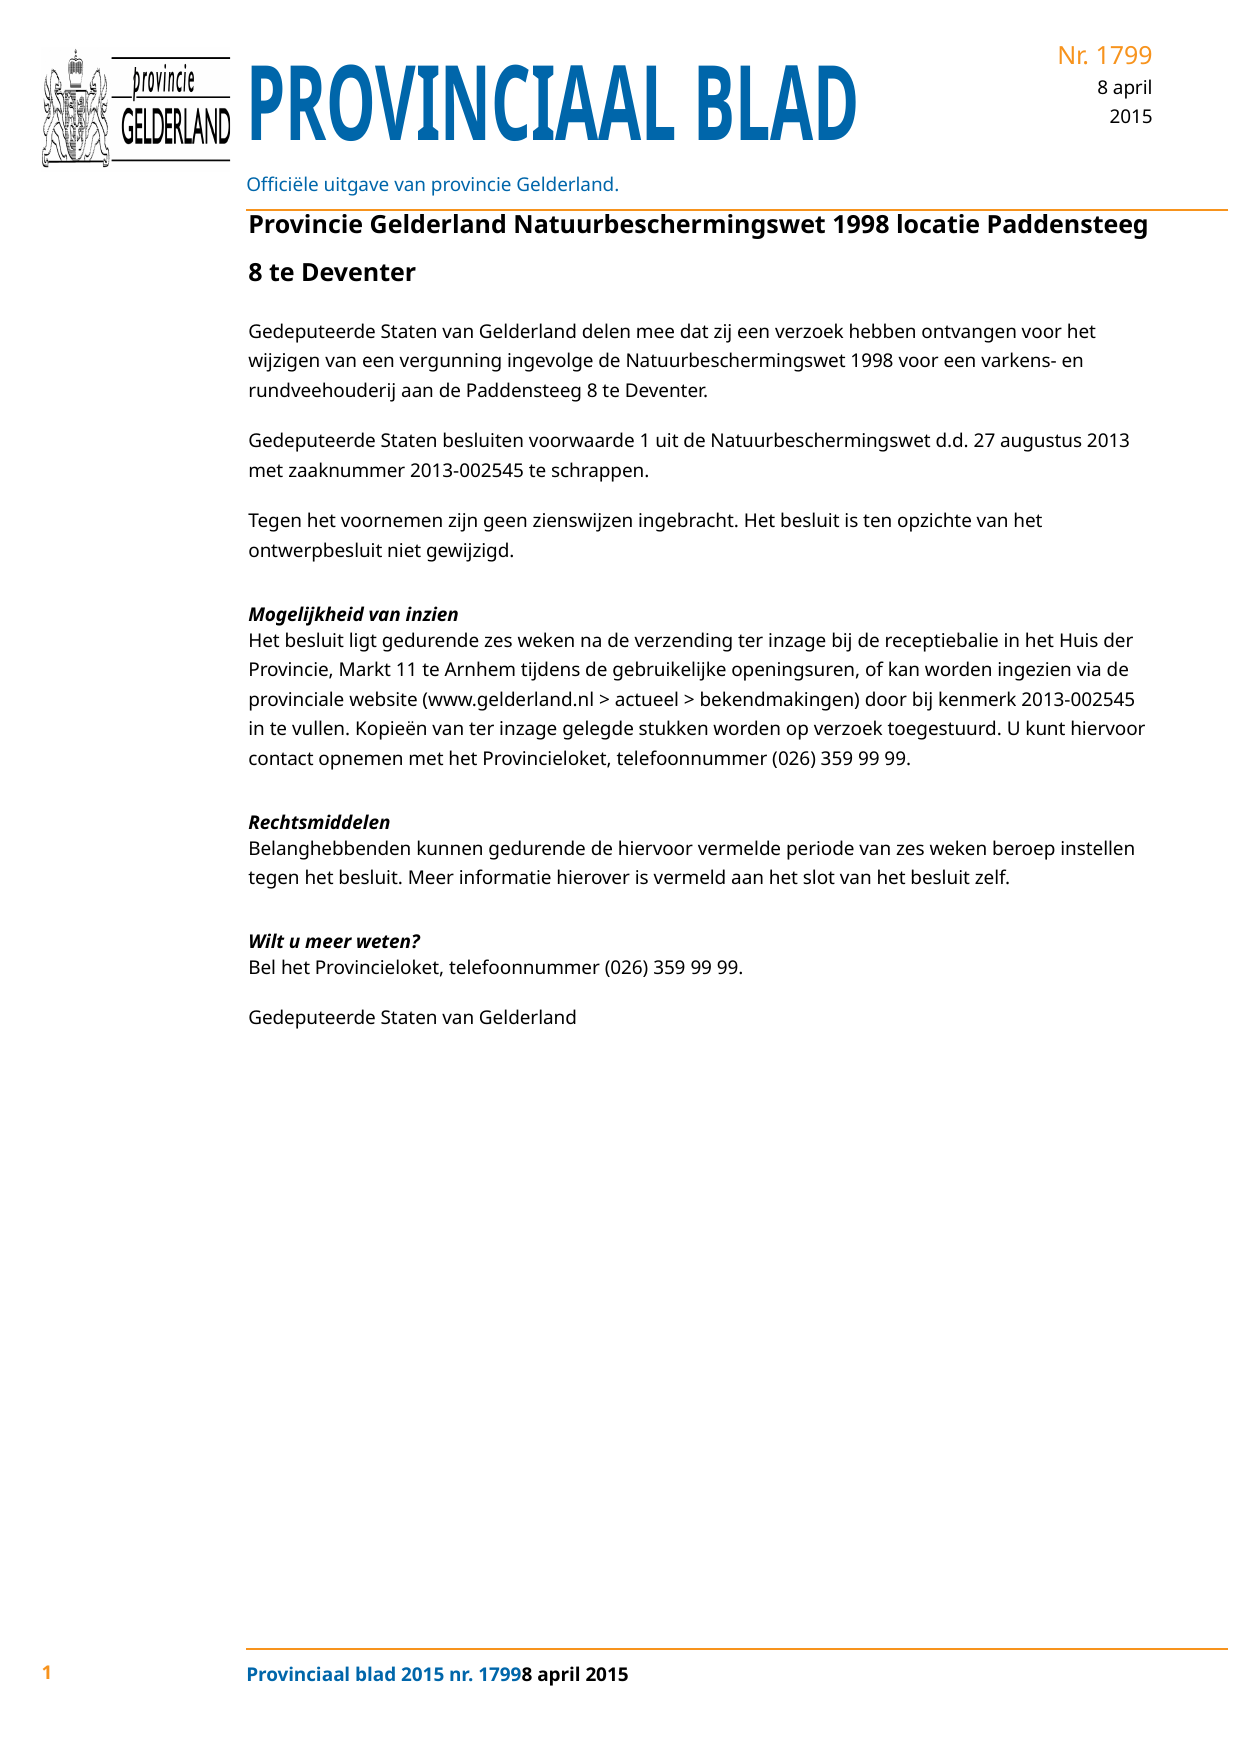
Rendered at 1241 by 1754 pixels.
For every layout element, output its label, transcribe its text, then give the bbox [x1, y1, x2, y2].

picture [41, 47, 231, 172]
text Wilt u meer weten? [248, 928, 1152, 954]
text Gedeputeerde Staten van Gelderland [248, 1004, 1152, 1030]
text Belanghebbenden kunnen gedurende de hiervoor vermelde periode van zes weken beroep instellen tegen het besluit. Meer informatie hierover is vermeld aan het slot van het besluit zelf. [248, 835, 1152, 890]
text Tegen het voornemen zijn geen zienswijzen ingebracht. Het besluit is ten opzichte van het ontwerpbesluit niet gewijzigd. [248, 507, 1152, 563]
text Het besluit ligt gedurende zes weken na de verzending ter inzage bij de receptiebalie in het Huis der Provincie, Markt 11 te Arnhem tijdens de gebruikelijke openingsuren, of kan worden ingezien via de provinciale website (www.gelderland.nl > actueel > bekendmakingen) door bij kenmerk 2013-002545 in te vullen. Kopieën van ter inzage gelegde stukken worden op verzoek toegestuurd. U kunt hiervoor contact opnemen met het Provincieloket, telefoonnummer (026) 359 99 99. [248, 627, 1152, 771]
text Bel het Provincieloket, telefoonnummer (026) 359 99 99. [248, 954, 1152, 980]
text Gedeputeerde Staten besluiten voorwaarde 1 uit de Natuurbeschermingswet d.d. 27 augustus 2013 met zaaknummer 2013-002545 te schrappen. [248, 427, 1152, 483]
text Gedeputeerde Staten van Gelderland delen mee dat zij een verzoek hebben ontvangen voor het wijzigen van een vergunning ingevolge de Natuurbeschermingswet 1998 voor een varkens- en rundveehouderij aan de Paddensteeg 8 te Deventer. [248, 318, 1152, 403]
text Rechtsmiddelen [248, 809, 1152, 835]
text Mogelijkheid van inzien [248, 601, 1152, 627]
text Provincie Gelderland Natuurbeschermingswet 1998 locatie Paddensteeg 8 te Deventer [248, 211, 1152, 288]
